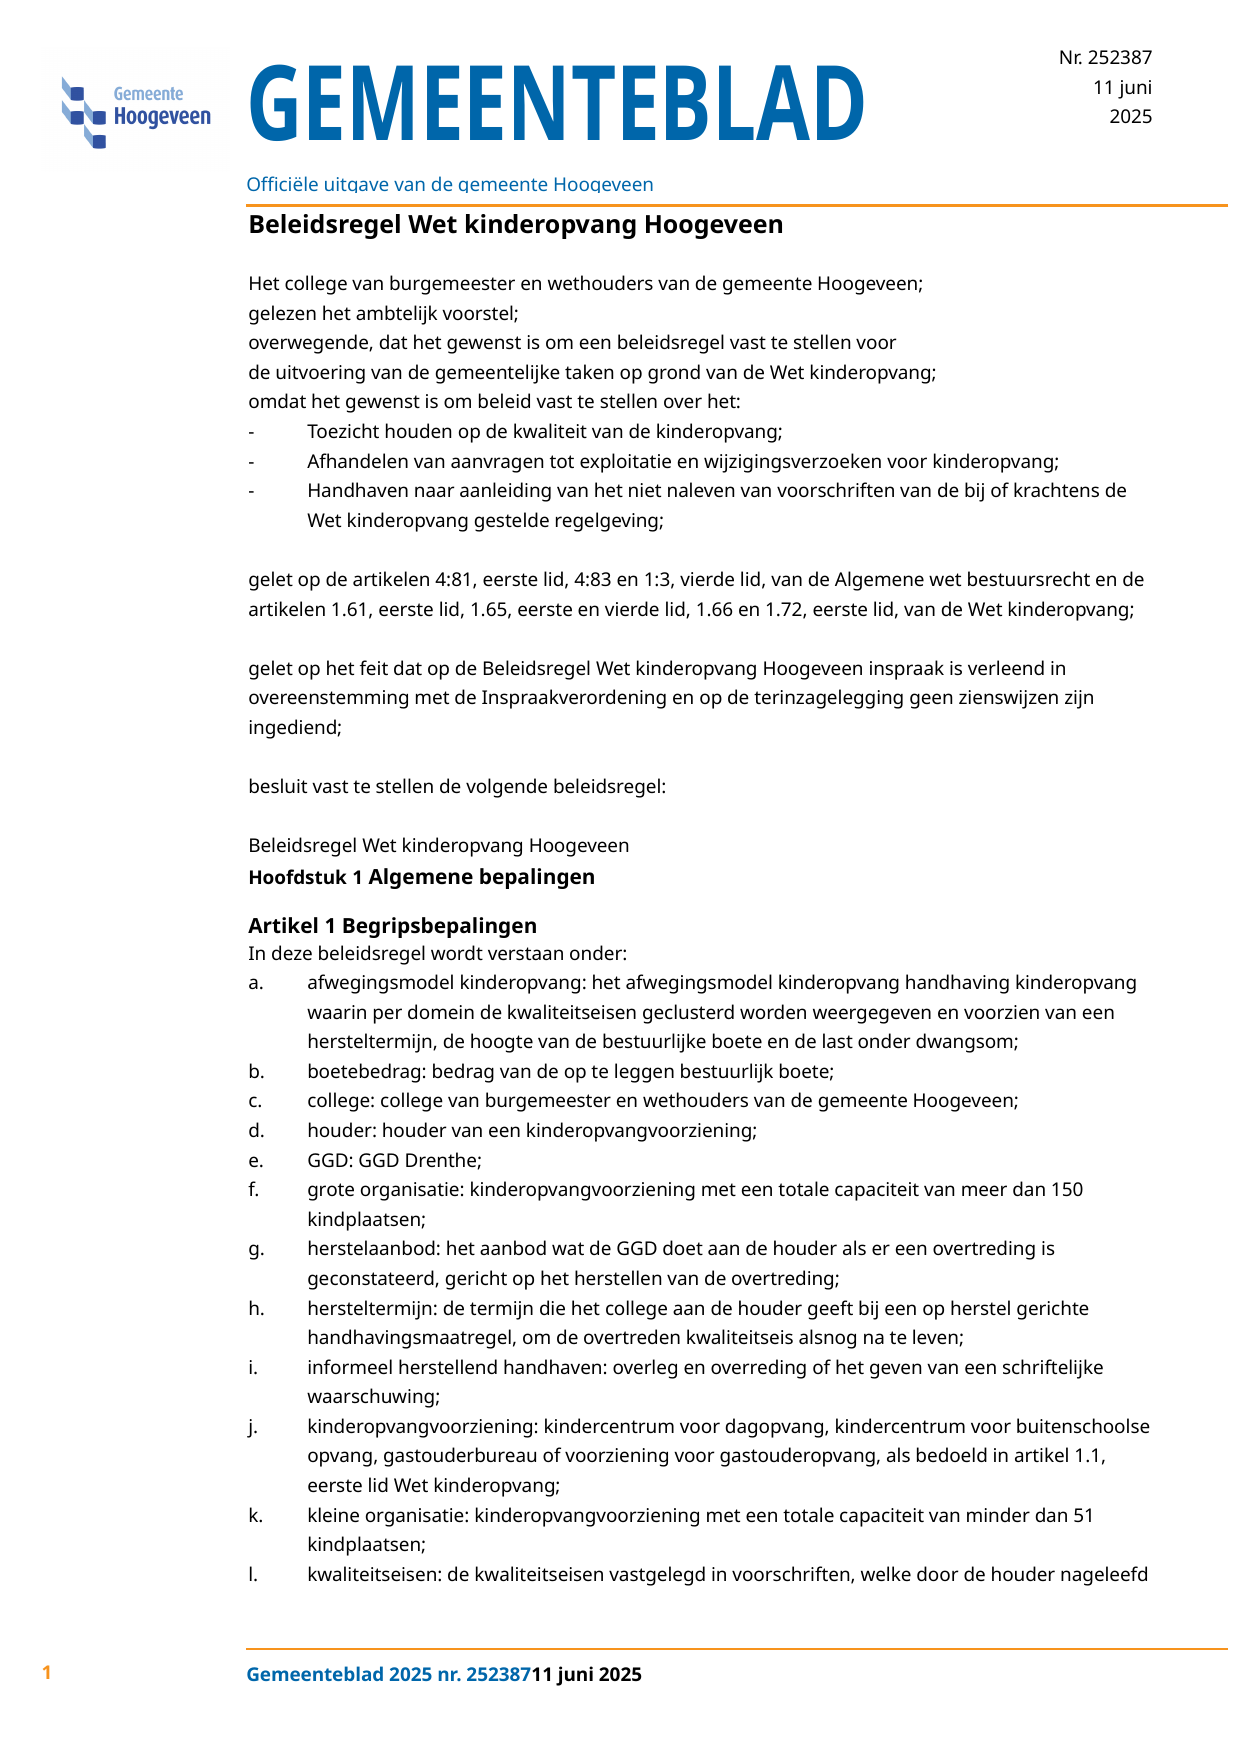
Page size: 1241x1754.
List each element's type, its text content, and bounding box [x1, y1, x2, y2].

list boetebedrag: bedrag van de op te leggen bestuurlijk boete; [248, 1058, 1152, 1084]
text Hoofdstuk 1 Algemene bepalingen [248, 862, 1152, 890]
text gelet op de artikelen 4:81, eerste lid, 4:83 en 1:3, vierde lid, van de Algemene wet bestuursrecht en de artikelen 1.61, eerste lid, 1.65, eerste en vierde lid, 1.66 en 1.72, eerste lid, van de Wet kinderopvang; [248, 566, 1152, 621]
list Handhaven naar aanleiding van het niet naleven van voorschriften van de bij of krachtens de Wet kinderopvang gestelde regelgeving; [248, 477, 1152, 533]
list GGD: GGD Drenthe; [248, 1147, 1152, 1172]
text In deze beleidsregel wordt verstaan onder: [248, 940, 1152, 965]
list kleine organisatie: kinderopvangvoorziening met een totale capaciteit van minder dan 51 kindplaatsen; [248, 1502, 1152, 1557]
text Artikel 1 Begripsbepalingen [248, 911, 1152, 940]
text gelezen het ambtelijk voorstel; [248, 300, 1152, 326]
list grote organisatie: kinderopvangvoorziening met een totale capaciteit van meer dan 150 kindplaatsen; [248, 1176, 1152, 1232]
list houder: houder van een kinderopvangvoorziening; [248, 1117, 1152, 1143]
text gelet op het feit dat op de Beleidsregel Wet kinderopvang Hoogeveen inspraak is verleend in overeenstemming met de Inspraakverordening en op de terinzagelegging geen zienswijzen zijn ingediend; [248, 655, 1152, 740]
list herstelaanbod: het aanbod wat de GGD doet aan de houder als er een overtreding is geconstateerd, gericht op het herstellen van de overtreding; [248, 1236, 1152, 1291]
text omdat het gewenst is om beleid vast te stellen over het: [248, 389, 1152, 414]
list Toezicht houden op de kwaliteit van de kinderopvang; [248, 418, 1152, 444]
text Het college van burgemeester en wethouders van de gemeente Hoogeveen; [248, 270, 1152, 296]
text Beleidsregel Wet kinderopvang Hoogeveen [248, 207, 1152, 241]
list college: college van burgemeester en wethouders van de gemeente Hoogeveen; [248, 1088, 1152, 1113]
list kwaliteitseisen: de kwaliteitseisen vastgelegd in voorschriften, welke door de houder nageleefd [248, 1561, 1152, 1587]
text overwegende, dat het gewenst is om een beleidsregel vast te stellen voor [248, 329, 1152, 355]
text de uitvoering van de gemeentelijke taken op grond van de Wet kinderopvang; [248, 359, 1152, 385]
text besluit vast te stellen de volgende beleidsregel: [248, 773, 1152, 799]
list kinderopvangvoorziening: kindercentrum voor dagopvang, kindercentrum voor buitenschoolse opvang, gastouderbureau of voorziening voor gastouderopvang, als bedoeld in artikel 1.1, eerste lid Wet kinderopvang; [248, 1413, 1152, 1498]
list Afhandelen van aanvragen tot exploitatie en wijzigingsverzoeken voor kinderopvang; [248, 448, 1152, 473]
list afwegingsmodel kinderopvang: het afwegingsmodel kinderopvang handhaving kinderopvang waarin per domein de kwaliteitseisen geclusterd worden weergegeven en voorzien van een hersteltermijn, de hoogte van de bestuurlijke boete en de last onder dwangsom; [248, 969, 1152, 1054]
list hersteltermijn: de termijn die het college aan de houder geeft bij een op herstel gerichte handhavingsmaatregel, om de overtreden kwaliteitseis alsnog na te leven; [248, 1295, 1152, 1350]
picture [41, 47, 231, 172]
text Beleidsregel Wet kinderopvang Hoogeveen [248, 832, 1152, 858]
list informeel herstellend handhaven: overleg en overreding of het geven van een schriftelijke waarschuwing; [248, 1354, 1152, 1409]
